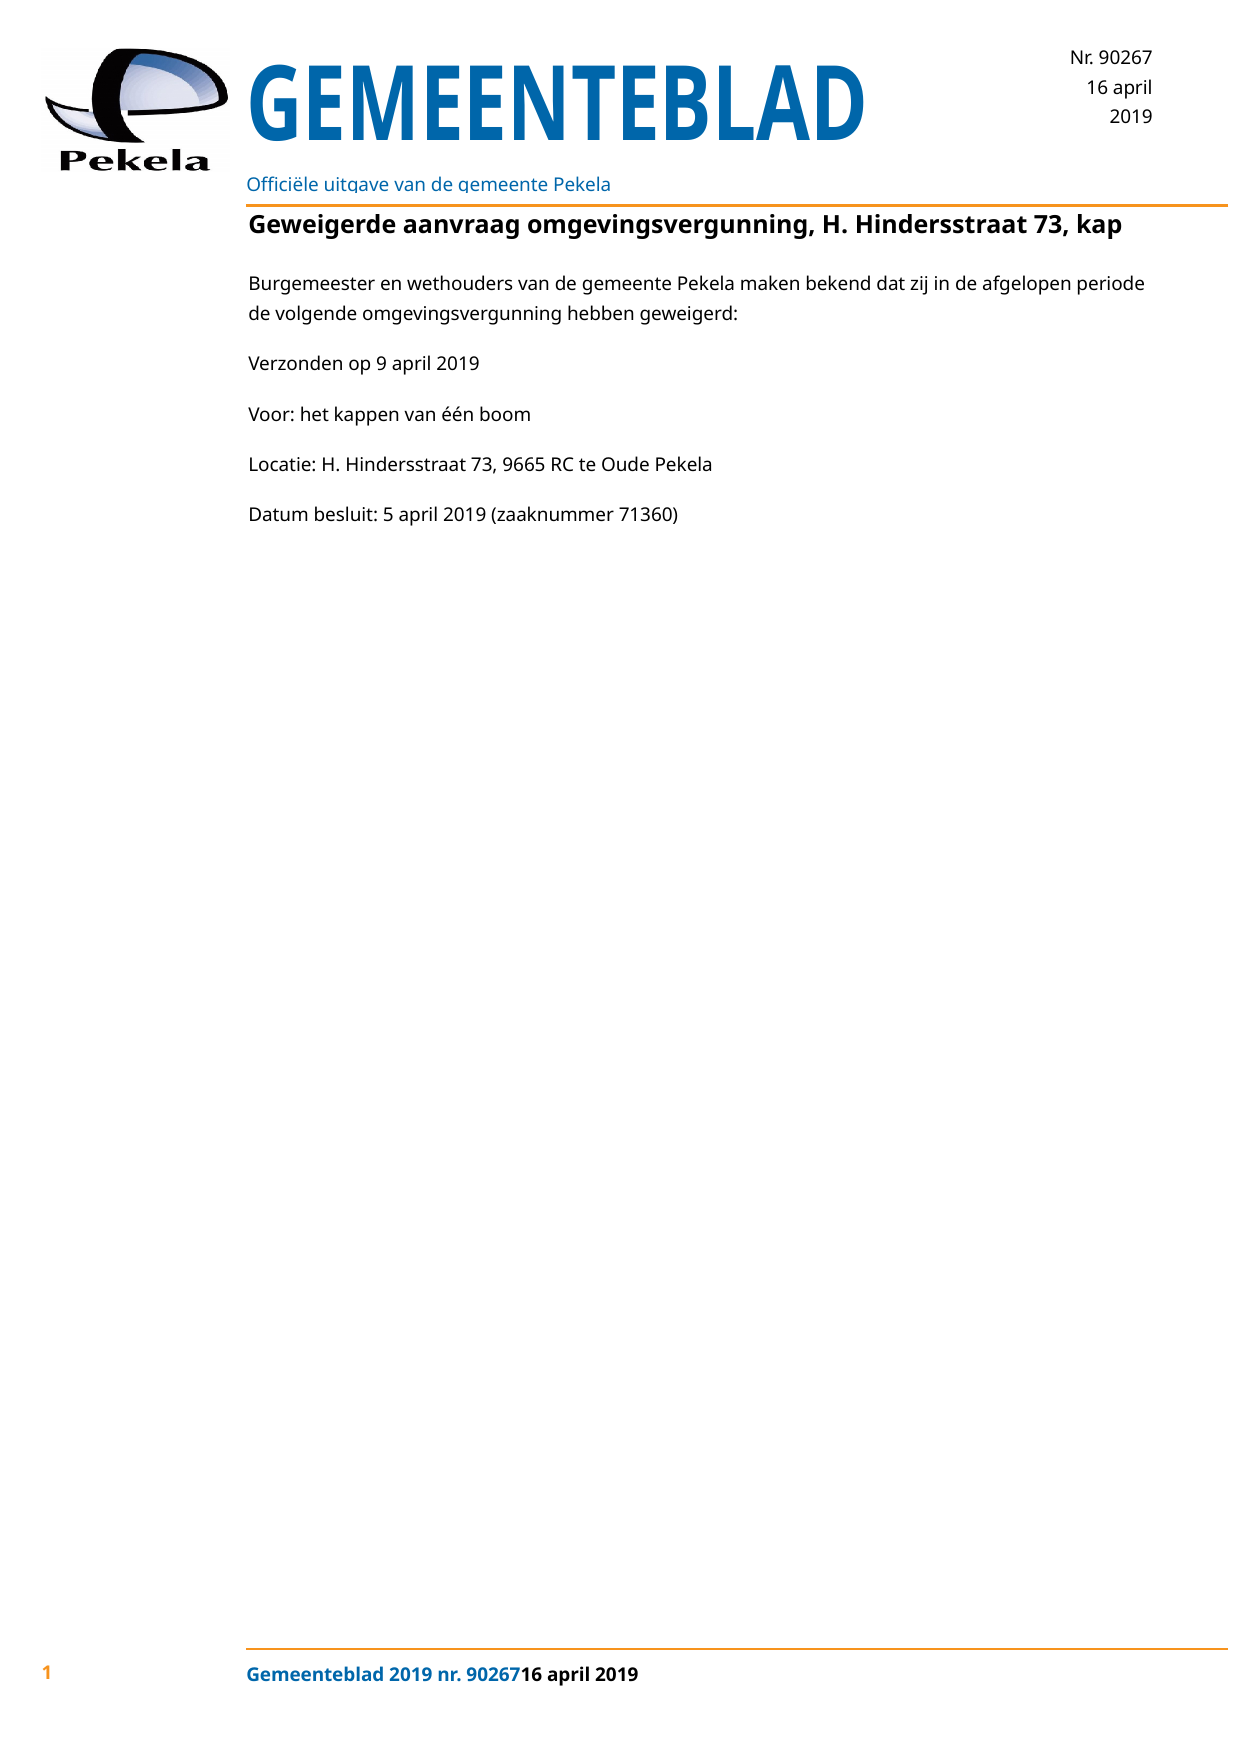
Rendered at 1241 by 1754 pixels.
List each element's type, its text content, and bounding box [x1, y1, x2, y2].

text Datum besluit: 5 april 2019 (zaaknummer 71360) [248, 502, 1152, 527]
text Burgemeester en wethouders van de gemeente Pekela maken bekend dat zij in de afgelopen periode de volgende omgevingsvergunning hebben geweigerd: [248, 270, 1152, 326]
picture [41, 47, 231, 172]
text Geweigerde aanvraag omgevingsvergunning, H. Hindersstraat 73, kap [248, 207, 1152, 241]
text Locatie: H. Hindersstraat 73, 9665 RC te Oude Pekela [248, 451, 1152, 477]
text Verzonden op 9 april 2019 [248, 350, 1152, 376]
text Voor: het kappen van één boom [248, 401, 1152, 426]
